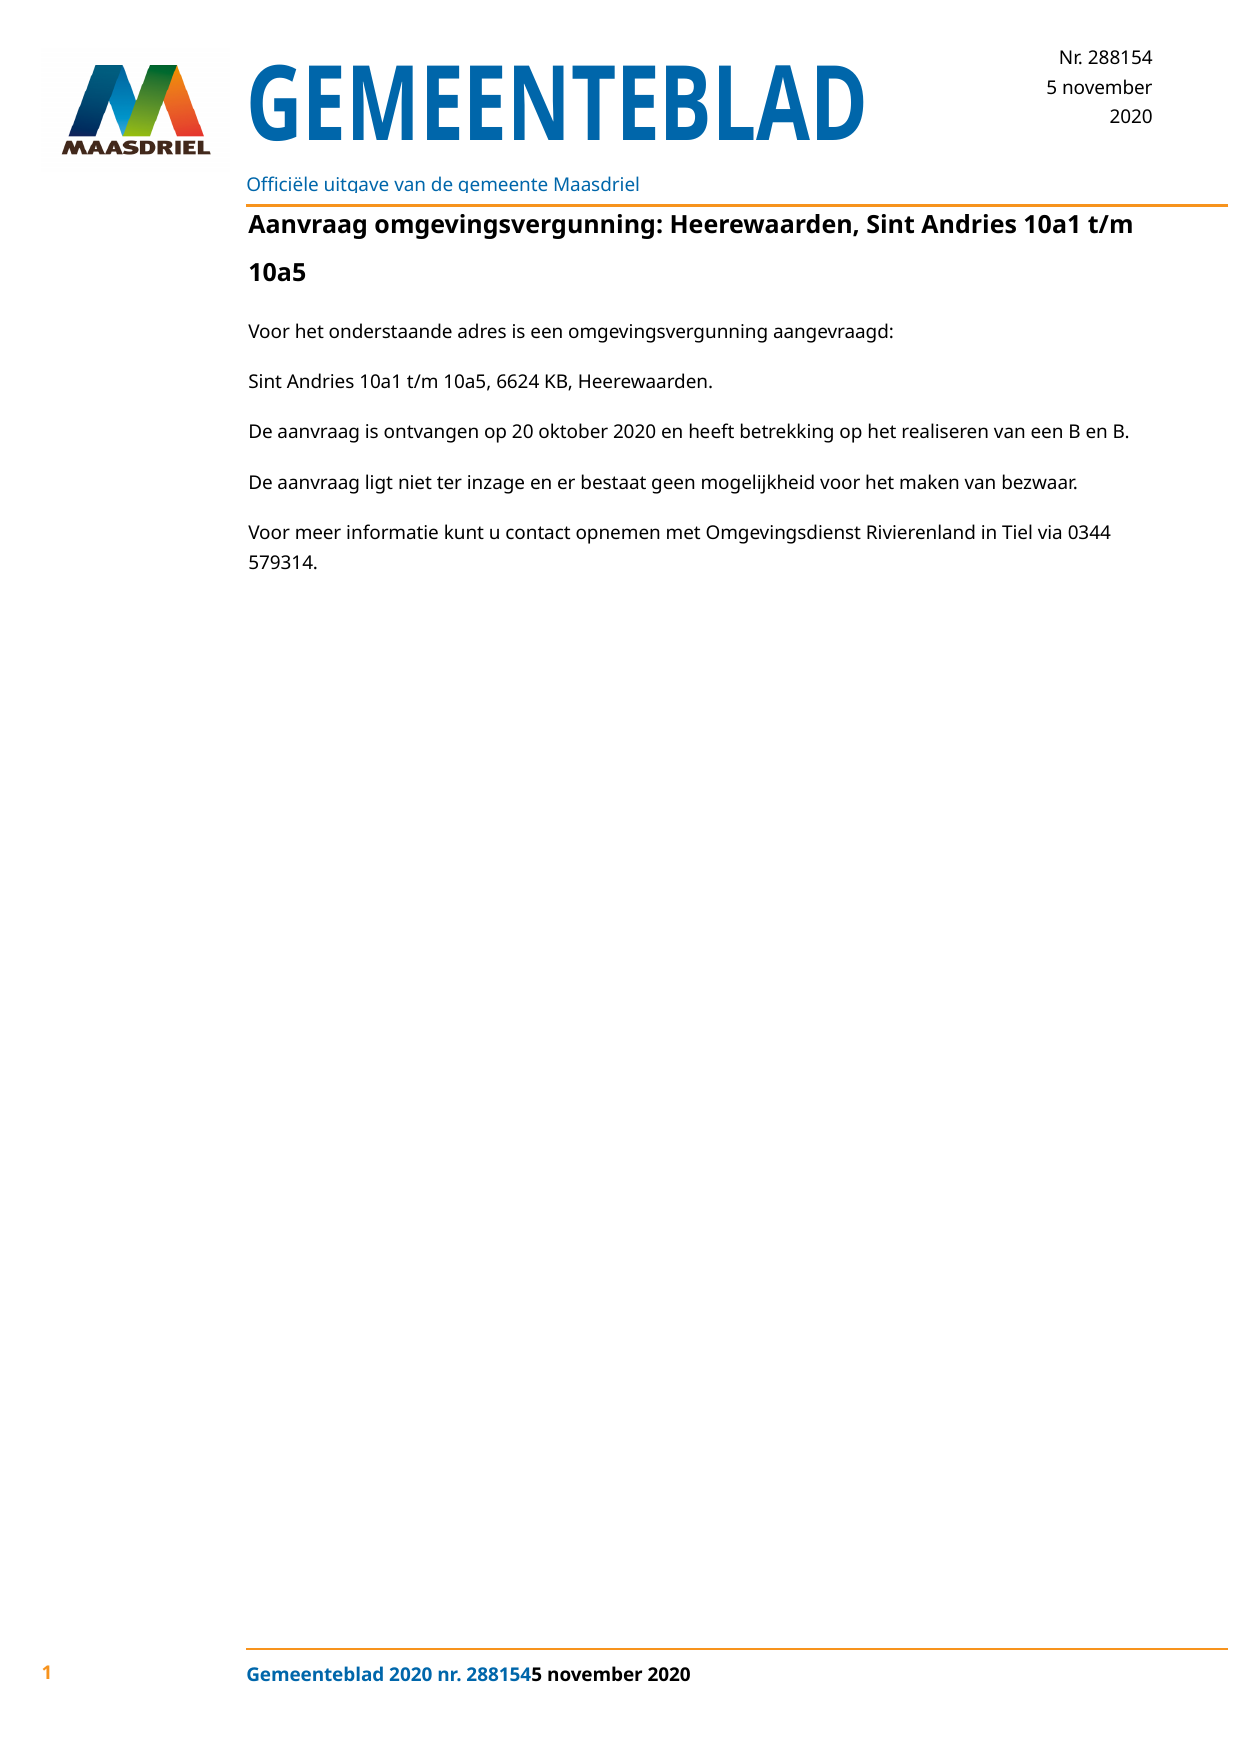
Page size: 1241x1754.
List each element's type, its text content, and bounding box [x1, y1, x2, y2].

text Sint Andries 10a1 t/m 10a5, 6624 KB, Heerewaarden. [248, 368, 1152, 394]
text Aanvraag omgevingsvergunning: Heerewaarden, Sint Andries 10a1 t/m 10a5 [248, 207, 1152, 288]
text Voor meer informatie kunt u contact opnemen met Omgevingsdienst Rivierenland in Tiel via 0344 579314. [248, 519, 1152, 575]
text De aanvraag is ontvangen op 20 oktober 2020 en heeft betrekking op het realiseren van een B en B. [248, 419, 1152, 444]
text De aanvraag ligt niet ter inzage en er bestaat geen mogelijkheid voor het maken van bezwaar. [248, 469, 1152, 495]
text Voor het onderstaande adres is een omgevingsvergunning aangevraagd: [248, 318, 1152, 344]
picture [41, 47, 231, 172]
